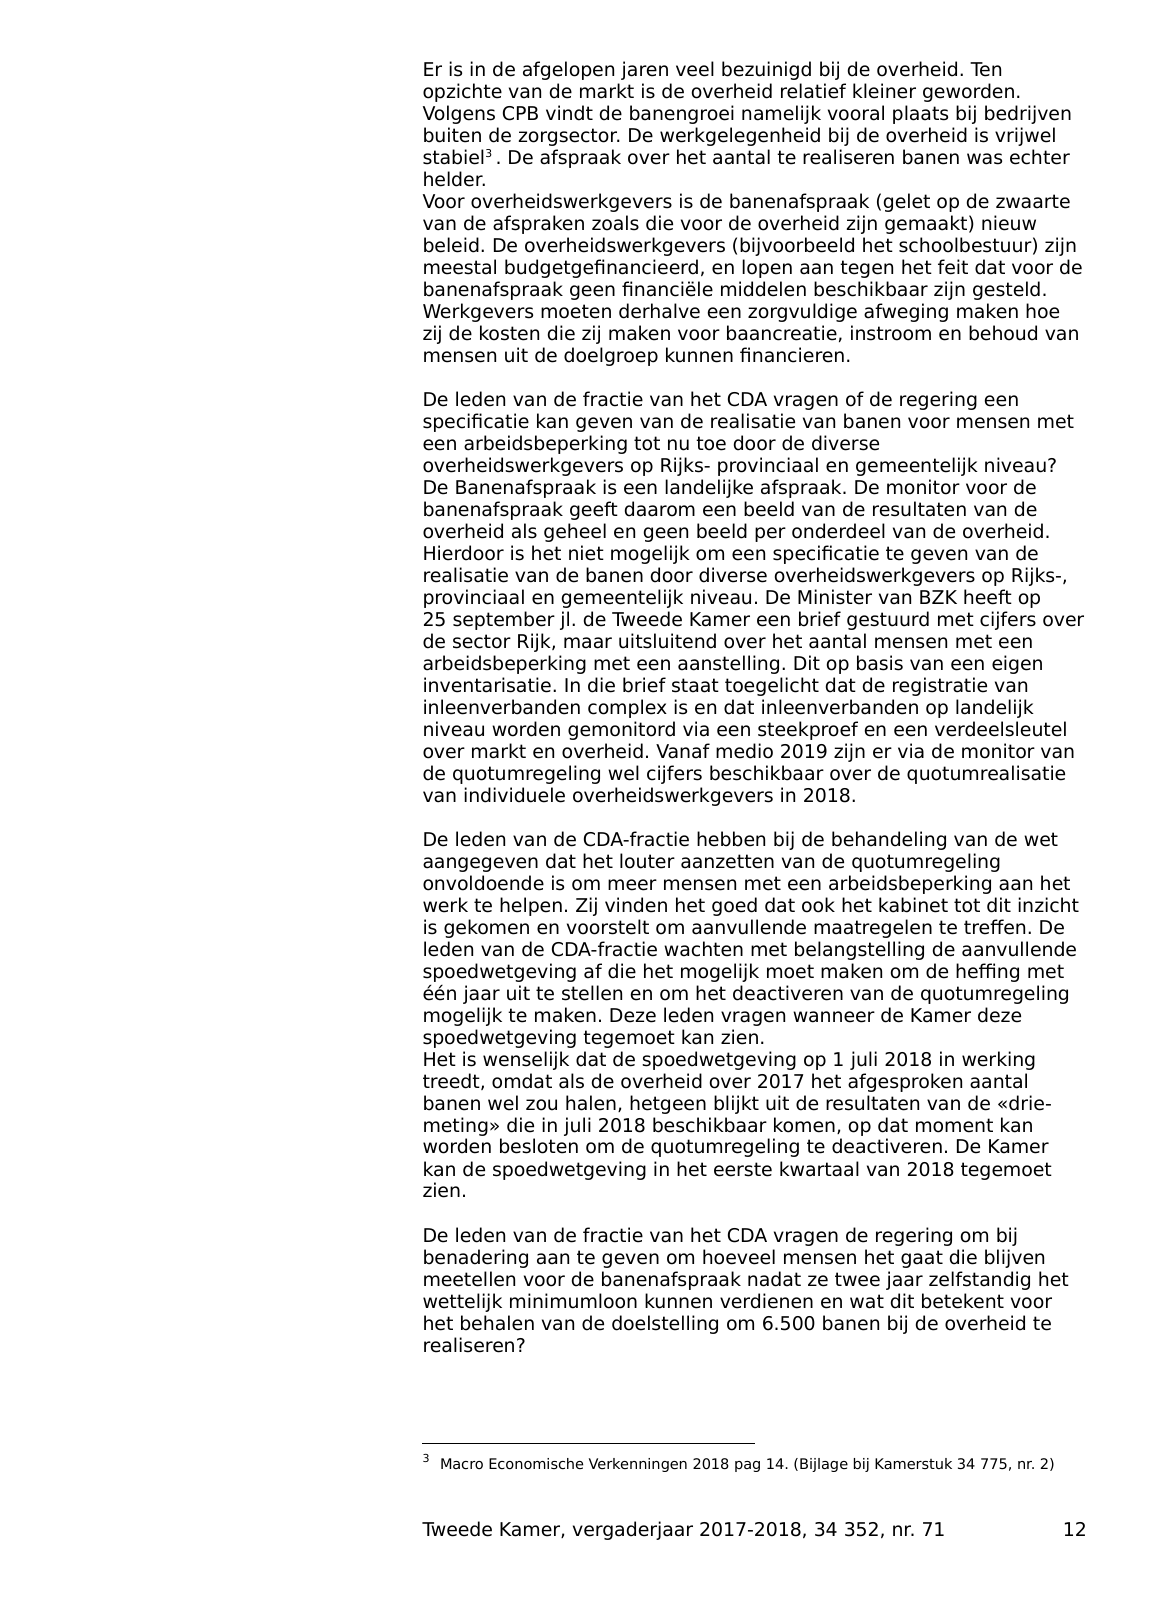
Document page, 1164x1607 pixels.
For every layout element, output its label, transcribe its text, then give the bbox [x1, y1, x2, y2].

text Het is wenselijk dat de spoedwetgeving op 1 juli 2018 in werking treedt, omdat als de overheid over 2017 het afgesproken aantal banen wel zou halen, hetgeen blijkt uit de resultaten van de «drie-meting» die in juli 2018 beschikbaar komen, op dat moment kan worden besloten om de quotumregeling te deactiveren. De Kamer kan de spoedwetgeving in het eerste kwartaal van 2018 tegemoet zien. [422, 1048, 1087, 1202]
text Macro Economische Verkenningen 2018 pag 14. (Bijlage bij Kamerstuk 34 775, nr. 2) [422, 1452, 1087, 1474]
text Voor overheidswerkgevers is de banenafspraak (gelet op de zwaarte van de afspraken zoals die voor de overheid zijn gemaakt) nieuw beleid. De overheidswerkgevers (bijvoorbeeld het schoolbestuur) zijn meestal budgetgefinancieerd, en lopen aan tegen het feit dat voor de banenafspraak geen financiële middelen beschikbaar zijn gesteld. Werkgevers moeten derhalve een zorgvuldige afweging maken hoe zij de kosten die zij maken voor baancreatie, instroom en behoud van mensen uit de doelgroep kunnen financieren. [422, 191, 1087, 367]
text Er is in de afgelopen jaren veel bezuinigd bij de overheid. Ten opzichte van de markt is de overheid relatief kleiner geworden. Volgens CPB vindt de banengroei namelijk vooral plaats bij bedrijven buiten de zorgsector. De werkgelegenheid bij de overheid is vrijwel stabiel. De afspraak over het aantal te realiseren banen was echter helder. [422, 59, 1087, 191]
text De leden van de fractie van het CDA vragen de regering om bij benadering aan te geven om hoeveel mensen het gaat die blijven meetellen voor de banenafspraak nadat ze twee jaar zelfstandig het wettelijk minimumloon kunnen verdienen en wat dit betekent voor het behalen van de doelstelling om 6.500 banen bij de overheid te realiseren? [422, 1224, 1087, 1356]
text De leden van de CDA-fractie hebben bij de behandeling van de wet aangegeven dat het louter aanzetten van de quotumregeling onvoldoende is om meer mensen met een arbeidsbeperking aan het werk te helpen. Zij vinden het goed dat ook het kabinet tot dit inzicht is gekomen en voorstelt om aanvullende maatregelen te treffen. De leden van de CDA-fractie wachten met belangstelling de aanvullende spoedwetgeving af die het mogelijk moet maken om de heffing met één jaar uit te stellen en om het deactiveren van de quotumregeling mogelijk te maken. Deze leden vragen wanneer de Kamer deze spoedwetgeving tegemoet kan zien. [422, 829, 1087, 1048]
text De leden van de fractie van het CDA vragen of de regering een specificatie kan geven van de realisatie van banen voor mensen met een arbeidsbeperking tot nu toe door de diverse overheidswerkgevers op Rijks- provinciaal en gemeentelijk niveau? [422, 389, 1087, 477]
text De Banenafspraak is een landelijke afspraak. De monitor voor de banenafspraak geeft daarom een beeld van de resultaten van de overheid als geheel en geen beeld per onderdeel van de overheid. Hierdoor is het niet mogelijk om een specificatie te geven van de realisatie van de banen door diverse overheidswerkgevers op Rijks-, provinciaal en gemeentelijk niveau. De Minister van BZK heeft op 25 september jl. de Tweede Kamer een brief gestuurd met cijfers over de sector Rijk, maar uitsluitend over het aantal mensen met een arbeidsbeperking met een aanstelling. Dit op basis van een eigen inventarisatie. In die brief staat toegelicht dat de registratie van inleenverbanden complex is en dat inleenverbanden op landelijk niveau worden gemonitord via een steekproef en een verdeelsleutel over markt en overheid. Vanaf medio 2019 zijn er via de monitor van de quotumregeling wel cijfers beschikbaar over de quotumrealisatie van individuele overheidswerkgevers in 2018. [422, 477, 1087, 807]
